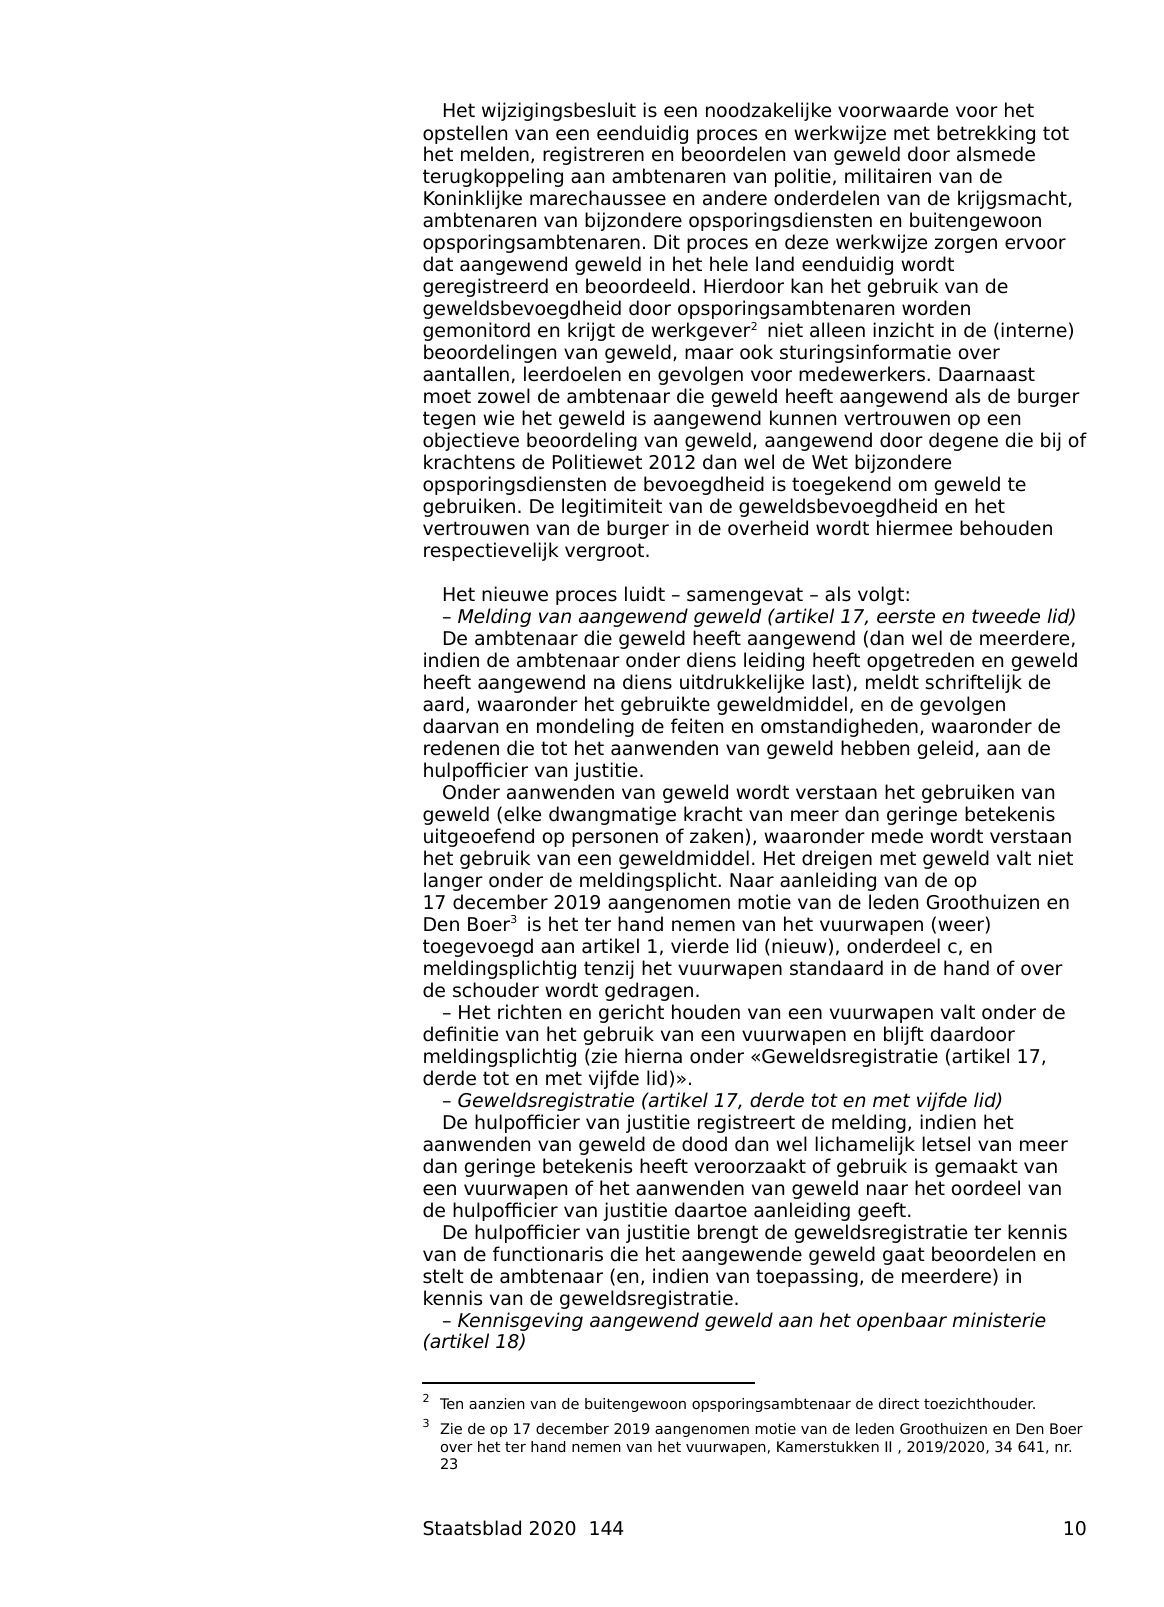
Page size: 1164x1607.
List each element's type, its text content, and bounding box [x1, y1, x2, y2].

text Zie de op 17 december 2019 aangenomen motie van de leden Groothuizen en Den Boer over het ter hand nemen van het vuurwapen, Kamerstukken II , 2019/2020, 34 641, nr. 23 [422, 1417, 1087, 1473]
text Onder aanwenden van geweld wordt verstaan het gebruiken van geweld (elke dwangmatige kracht van meer dan geringe betekenis uitgeoefend op personen of zaken), waaronder mede wordt verstaan het gebruik van een geweldmiddel. Het dreigen met geweld valt niet langer onder de meldingsplicht. Naar aanleiding van de op 17 december 2019 aangenomen motie van de leden Groothuizen en Den Boer is het ter hand nemen van het vuurwapen (weer) toegevoegd aan artikel 1, vierde lid (nieuw), onderdeel c, en meldingsplichtig tenzij het vuurwapen standaard in de hand of over de schouder wordt gedragen. [422, 782, 1087, 1002]
text De ambtenaar die geweld heeft aangewend (dan wel de meerdere, indien de ambtenaar onder diens leiding heeft opgetreden en geweld heeft aangewend na diens uitdrukkelijke last), meldt schriftelijk de aard, waaronder het gebruikte geweldmiddel, en de gevolgen daarvan en mondeling de feiten en omstandigheden, waaronder de redenen die tot het aanwenden van geweld hebben geleid, aan de hulpofficier van justitie. [422, 628, 1087, 782]
text Het wijzigingsbesluit is een noodzakelijke voorwaarde voor het opstellen van een eenduidig proces en werkwijze met betrekking tot het melden, registreren en beoordelen van geweld door alsmede terugkoppeling aan ambtenaren van politie, militairen van de Koninklijke marechaussee en andere onderdelen van de krijgsmacht, ambtenaren van bijzondere opsporingsdiensten en buitengewoon opsporingsambtenaren. Dit proces en deze werkwijze zorgen ervoor dat aangewend geweld in het hele land eenduidig wordt geregistreerd en beoordeeld. Hierdoor kan het gebruik van de geweldsbevoegdheid door opsporingsambtenaren worden gemonitord en krijgt de werkgever niet alleen inzicht in de (interne) beoordelingen van geweld, maar ook sturingsinformatie over aantallen, leerdoelen en gevolgen voor medewerkers. Daarnaast moet zowel de ambtenaar die geweld heeft aangewend als de burger tegen wie het geweld is aangewend kunnen vertrouwen op een objectieve beoordeling van geweld, aangewend door degene die bij of krachtens de Politiewet 2012 dan wel de Wet bijzondere opsporingsdiensten de bevoegdheid is toegekend om geweld te gebruiken. De legitimiteit van de geweldsbevoegdheid en het vertrouwen van de burger in de overheid wordt hiermee behouden respectievelijk vergroot. [422, 100, 1087, 562]
text Ten aanzien van de buitengewoon opsporingsambtenaar de direct toezichthouder. [422, 1392, 1087, 1414]
text – Geweldsregistratie (artikel 17, derde tot en met vijfde lid) [422, 1090, 1087, 1112]
text – Kennisgeving aangewend geweld aan het openbaar ministerie (artikel 18) [422, 1309, 1087, 1353]
text – Melding van aangewend geweld (artikel 17, eerste en tweede lid) [422, 606, 1087, 628]
text – Het richten en gericht houden van een vuurwapen valt onder de definitie van het gebruik van een vuurwapen en blijft daardoor meldingsplichtig (zie hierna onder «Geweldsregistratie (artikel 17, derde tot en met vijfde lid)». [422, 1002, 1087, 1090]
text Het nieuwe proces luidt – samengevat – als volgt: [422, 584, 1087, 606]
text De hulpofficier van justitie brengt de geweldsregistratie ter kennis van de functionaris die het aangewende geweld gaat beoordelen en stelt de ambtenaar (en, indien van toepassing, de meerdere) in kennis van de geweldsregistratie. [422, 1222, 1087, 1309]
text De hulpofficier van justitie registreert de melding, indien het aanwenden van geweld de dood dan wel lichamelijk letsel van meer dan geringe betekenis heeft veroorzaakt of gebruik is gemaakt van een vuurwapen of het aanwenden van geweld naar het oordeel van de hulpofficier van justitie daartoe aanleiding geeft. [422, 1112, 1087, 1222]
